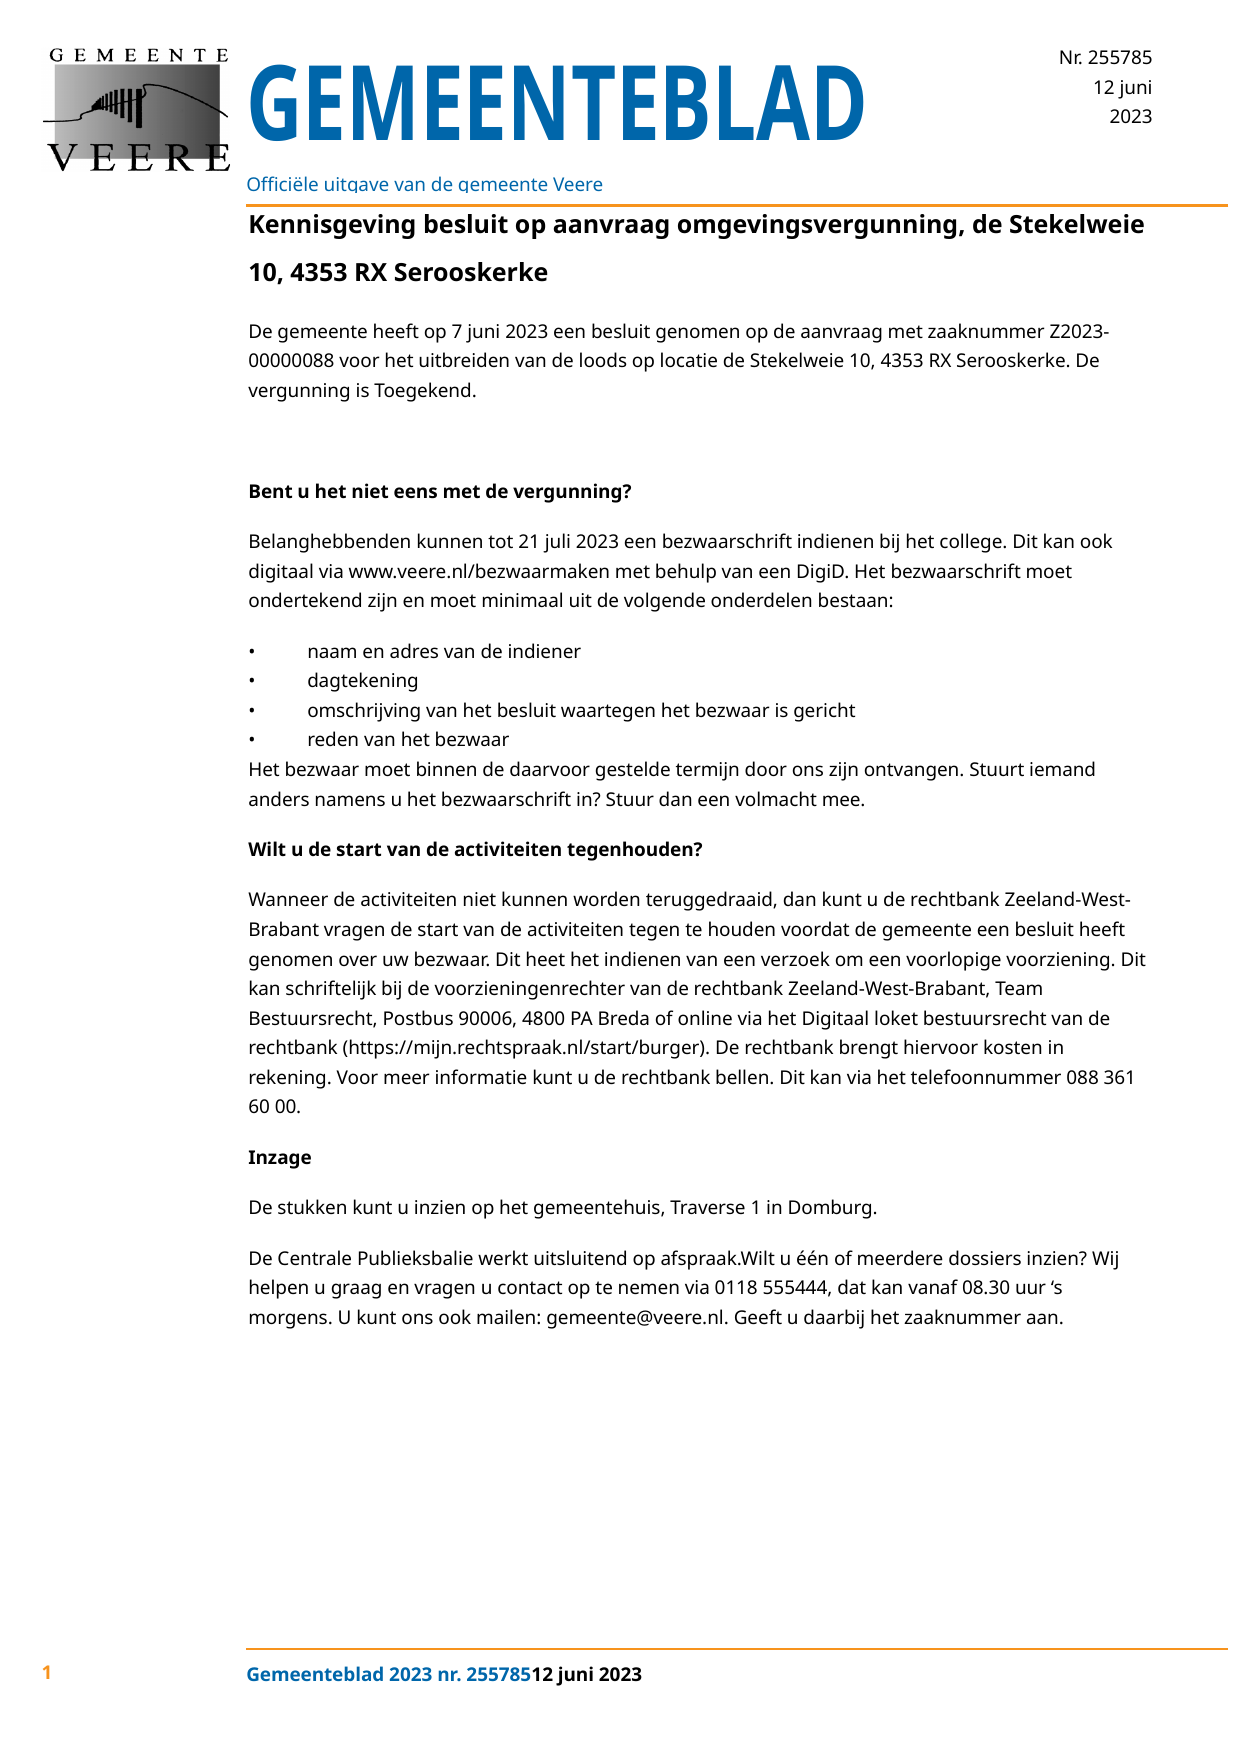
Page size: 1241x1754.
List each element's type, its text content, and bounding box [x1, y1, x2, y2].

text De Centrale Publieksbalie werkt uitsluitend op afspraak.Wilt u één of meerdere dossiers inzien? Wij helpen u graag en vragen u contact op te nemen via 0118 555444, dat kan vanaf 08.30 uur ‘s morgens. U kunt ons ook mailen: gemeente@veere.nl. Geeft u daarbij het zaaknummer aan. [248, 1245, 1152, 1330]
picture [41, 47, 231, 172]
list naam en adres van de indiener [248, 638, 1152, 664]
list dagtekening [248, 667, 1152, 693]
text Bent u het niet eens met de vergunning? [248, 478, 1152, 504]
text Inzage [248, 1144, 1152, 1170]
text Wanneer de activiteiten niet kunnen worden teruggedraaid, dan kunt u de rechtbank Zeeland-West-Brabant vragen de start van de activiteiten tegen te houden voordat de gemeente een besluit heeft genomen over uw bezwaar. Dit heet het indienen van een verzoek om een voorlopige voorziening. Dit kan schriftelijk bij de voorzieningenrechter van de rechtbank Zeeland-West-Brabant, Team Bestuursrecht, Postbus 90006, 4800 PA Breda of online via het Digitaal loket bestuursrecht van de rechtbank (https://mijn.rechtspraak.nl/start/burger). De rechtbank brengt hiervoor kosten in rekening. Voor meer informatie kunt u de rechtbank bellen. Dit kan via het telefoonnummer 088 361 60 00. [248, 887, 1152, 1119]
text De gemeente heeft op 7 juni 2023 een besluit genomen op de aanvraag met zaaknummer Z2023-00000088 voor het uitbreiden van de loods op locatie de Stekelweie 10, 4353 RX Serooskerke. De vergunning is Toegekend. [248, 318, 1152, 403]
text Belanghebbenden kunnen tot 21 juli 2023 een bezwaarschrift indienen bij het college. Dit kan ook digitaal via www.veere.nl/bezwaarmaken met behulp van een DigiD. Het bezwaarschrift moet ondertekend zijn en moet minimaal uit de volgende onderdelen bestaan: [248, 528, 1152, 613]
text De stukken kunt u inzien op het gemeentehuis, Traverse 1 in Domburg. [248, 1194, 1152, 1220]
text Kennisgeving besluit op aanvraag omgevingsvergunning, de Stekelweie 10, 4353 RX Serooskerke [248, 207, 1152, 288]
text Wilt u de start van de activiteiten tegenhouden? [248, 836, 1152, 862]
list omschrijving van het besluit waartegen het bezwaar is gericht [248, 697, 1152, 723]
list reden van het bezwaar [248, 727, 1152, 752]
text Het bezwaar moet binnen de daarvoor gestelde termijn door ons zijn ontvangen. Stuurt iemand anders namens u het bezwaarschrift in? Stuur dan een volmacht mee. [248, 756, 1152, 812]
